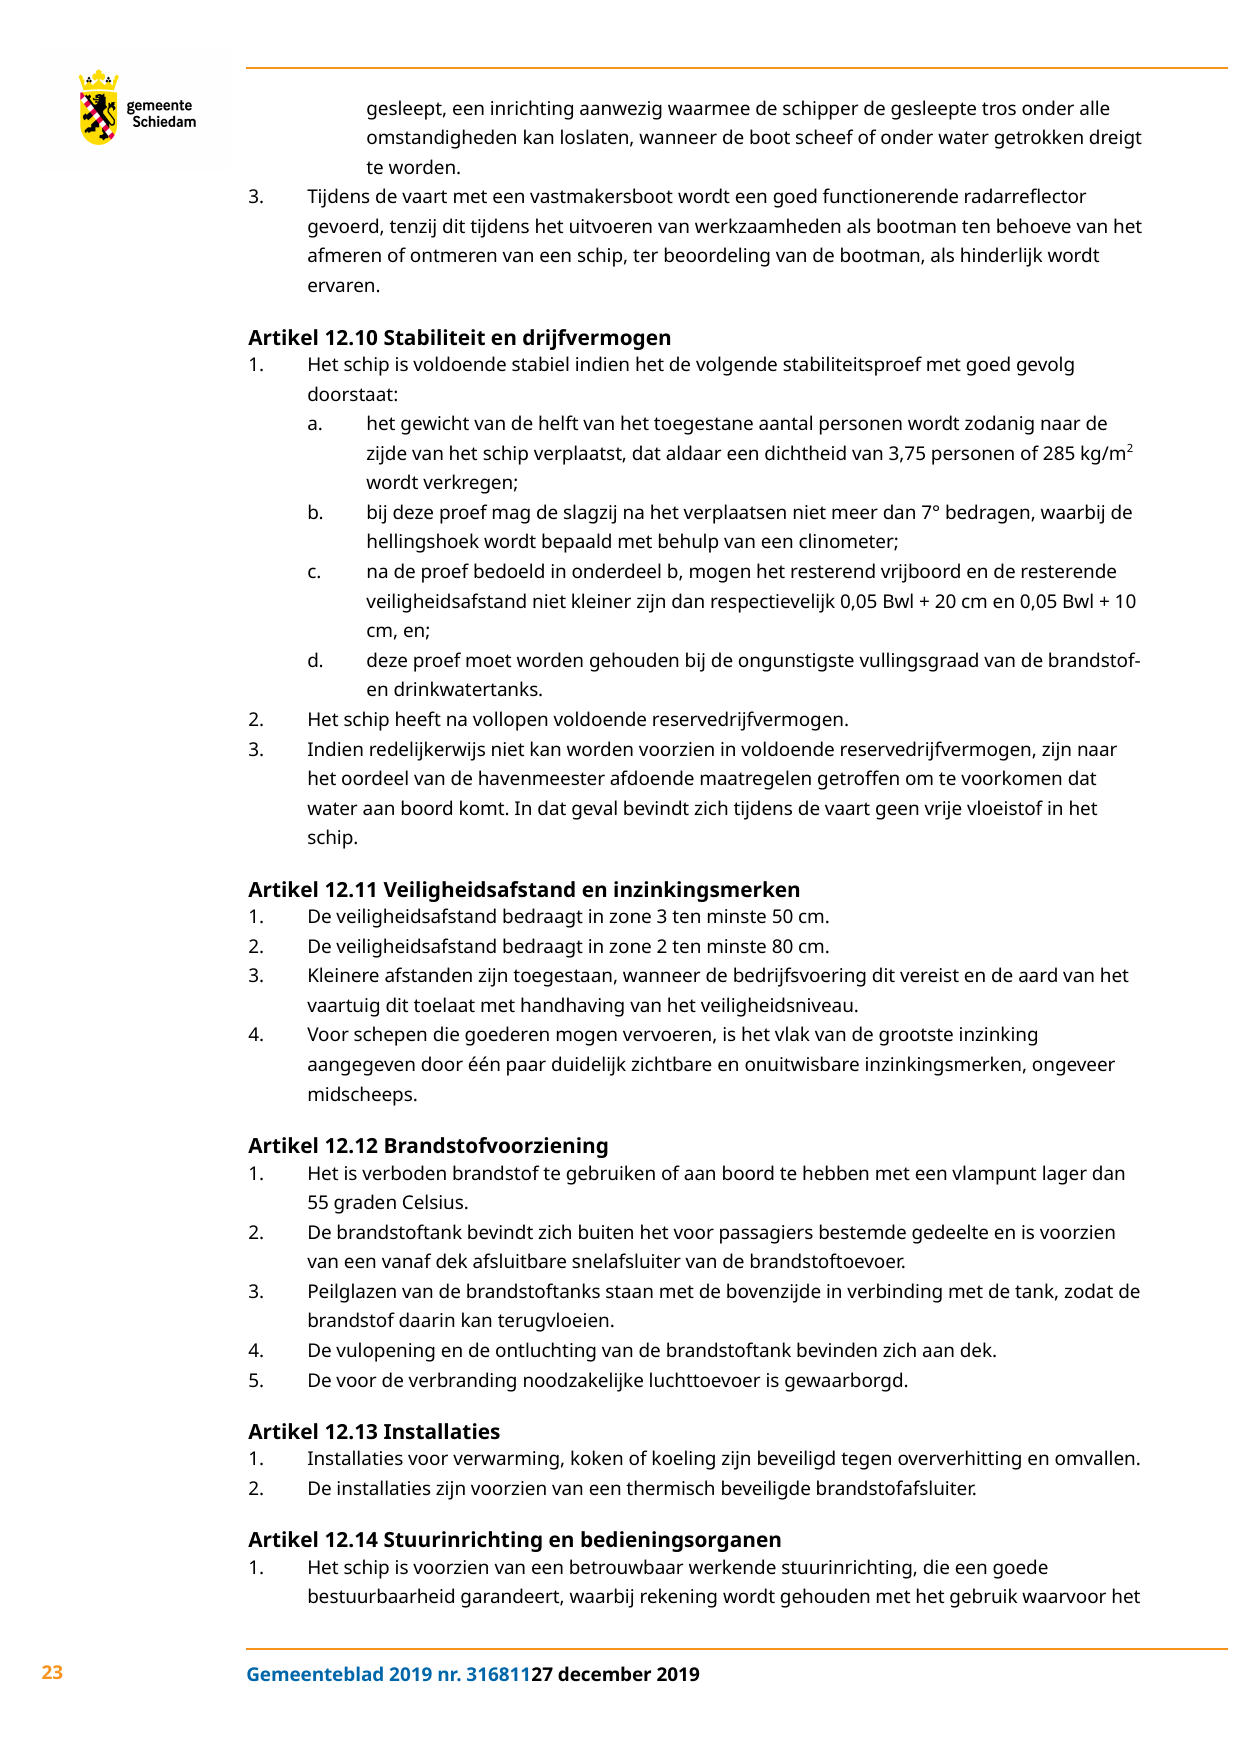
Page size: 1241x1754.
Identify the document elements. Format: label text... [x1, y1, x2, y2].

list deze proef moet worden gehouden bij de ongunstigste vullingsgraad van de brandstof- en drinkwatertanks. [307, 647, 1152, 702]
list De veiligheidsafstand bedraagt in zone 3 ten minste 50 cm. [248, 903, 1152, 929]
list De vulopening en de ontluchting van de brandstoftank bevinden zich aan dek. [248, 1337, 1152, 1363]
list Het is verboden brandstof te gebruiken of aan boord te hebben met een vlampunt lager dan 55 graden Celsius. [248, 1160, 1152, 1215]
list gesleept, een inrichting aanwezig waarmee de schipper de gesleepte tros onder alle omstandigheden kan loslaten, wanneer de boot scheef of onder water getrokken dreigt te worden. [307, 95, 1152, 180]
text Artikel 12.14 Stuurinrichting en bedieningsorganen [248, 1526, 1152, 1554]
list De brandstoftank bevindt zich buiten het voor passagiers bestemde gedeelte en is voorzien van een vanaf dek afsluitbare snelafsluiter van de brandstoftoevoer. [248, 1219, 1152, 1274]
list Tijdens de vaart met een vastmakersboot wordt een goed functionerende radarreflector gevoerd, tenzij dit tijdens het uitvoeren van werkzaamheden als bootman ten behoeve van het afmeren of ontmeren van een schip, ter beoordeling van de bootman, als hinderlijk wordt ervaren. [248, 183, 1152, 298]
list na de proef bedoeld in onderdeel b, mogen het resterend vrijboord en de resterende veiligheidsafstand niet kleiner zijn dan respectievelijk 0,05 Bwl + 20 cm en 0,05 Bwl + 10 cm, en; [307, 558, 1152, 643]
list De voor de verbranding noodzakelijke luchttoevoer is gewaarborgd. [248, 1367, 1152, 1392]
list Het schip is voldoende stabiel indien het de volgende stabiliteitsproef met goed gevolg doorstaat: [248, 351, 1152, 406]
text Artikel 12.10 Stabiliteit en drijfvermogen [248, 323, 1152, 351]
list Het schip is voorzien van een betrouwbaar werkende stuurinrichting, die een goede bestuurbaarheid garandeert, waarbij rekening wordt gehouden met het gebruik waarvoor het [248, 1554, 1152, 1609]
text Artikel 12.12 Brandstofvoorziening [248, 1131, 1152, 1160]
text Artikel 12.13 Installaties [248, 1417, 1152, 1446]
list Indien redelijkerwijs niet kan worden voorzien in voldoende reservedrijfvermogen, zijn naar het oordeel van de havenmeester afdoende maatregelen getroffen om te voorkomen dat water aan boord komt. In dat geval bevindt zich tijdens de vaart geen vrije vloeistof in het schip. [248, 736, 1152, 850]
list Peilglazen van de brandstoftanks staan met de bovenzijde in verbinding met de tank, zodat de brandstof daarin kan terugvloeien. [248, 1278, 1152, 1333]
list Het schip heeft na vollopen voldoende reservedrijfvermogen. [248, 706, 1152, 732]
list het gewicht van de helft van het toegestane aantal personen wordt zodanig naar de zijde van het schip verplaatst, dat aldaar een dichtheid van 3,75 personen of 285 kg/m2 wordt verkregen; [307, 410, 1152, 495]
list Voor schepen die goederen mogen vervoeren, is het vlak van de grootste inzinking aangegeven door één paar duidelijk zichtbare en onuitwisbare inzinkingsmerken, ongeveer midscheeps. [248, 1022, 1152, 1107]
list bij deze proef mag de slagzij na het verplaatsen niet meer dan 7° bedragen, waarbij de hellingshoek wordt bepaald met behulp van een clinometer; [307, 499, 1152, 554]
list Installaties voor verwarming, koken of koeling zijn beveiligd tegen oververhitting en omvallen. [248, 1446, 1152, 1471]
text Artikel 12.11 Veiligheidsafstand en inzinkingsmerken [248, 875, 1152, 903]
list Kleinere afstanden zijn toegestaan, wanneer de bedrijfsvoering dit vereist en de aard van het vaartuig dit toelaat met handhaving van het veiligheidsniveau. [248, 962, 1152, 1018]
picture [41, 47, 231, 172]
list De veiligheidsafstand bedraagt in zone 2 ten minste 80 cm. [248, 933, 1152, 959]
list De installaties zijn voorzien van een thermisch beveiligde brandstofafsluiter. [248, 1475, 1152, 1501]
